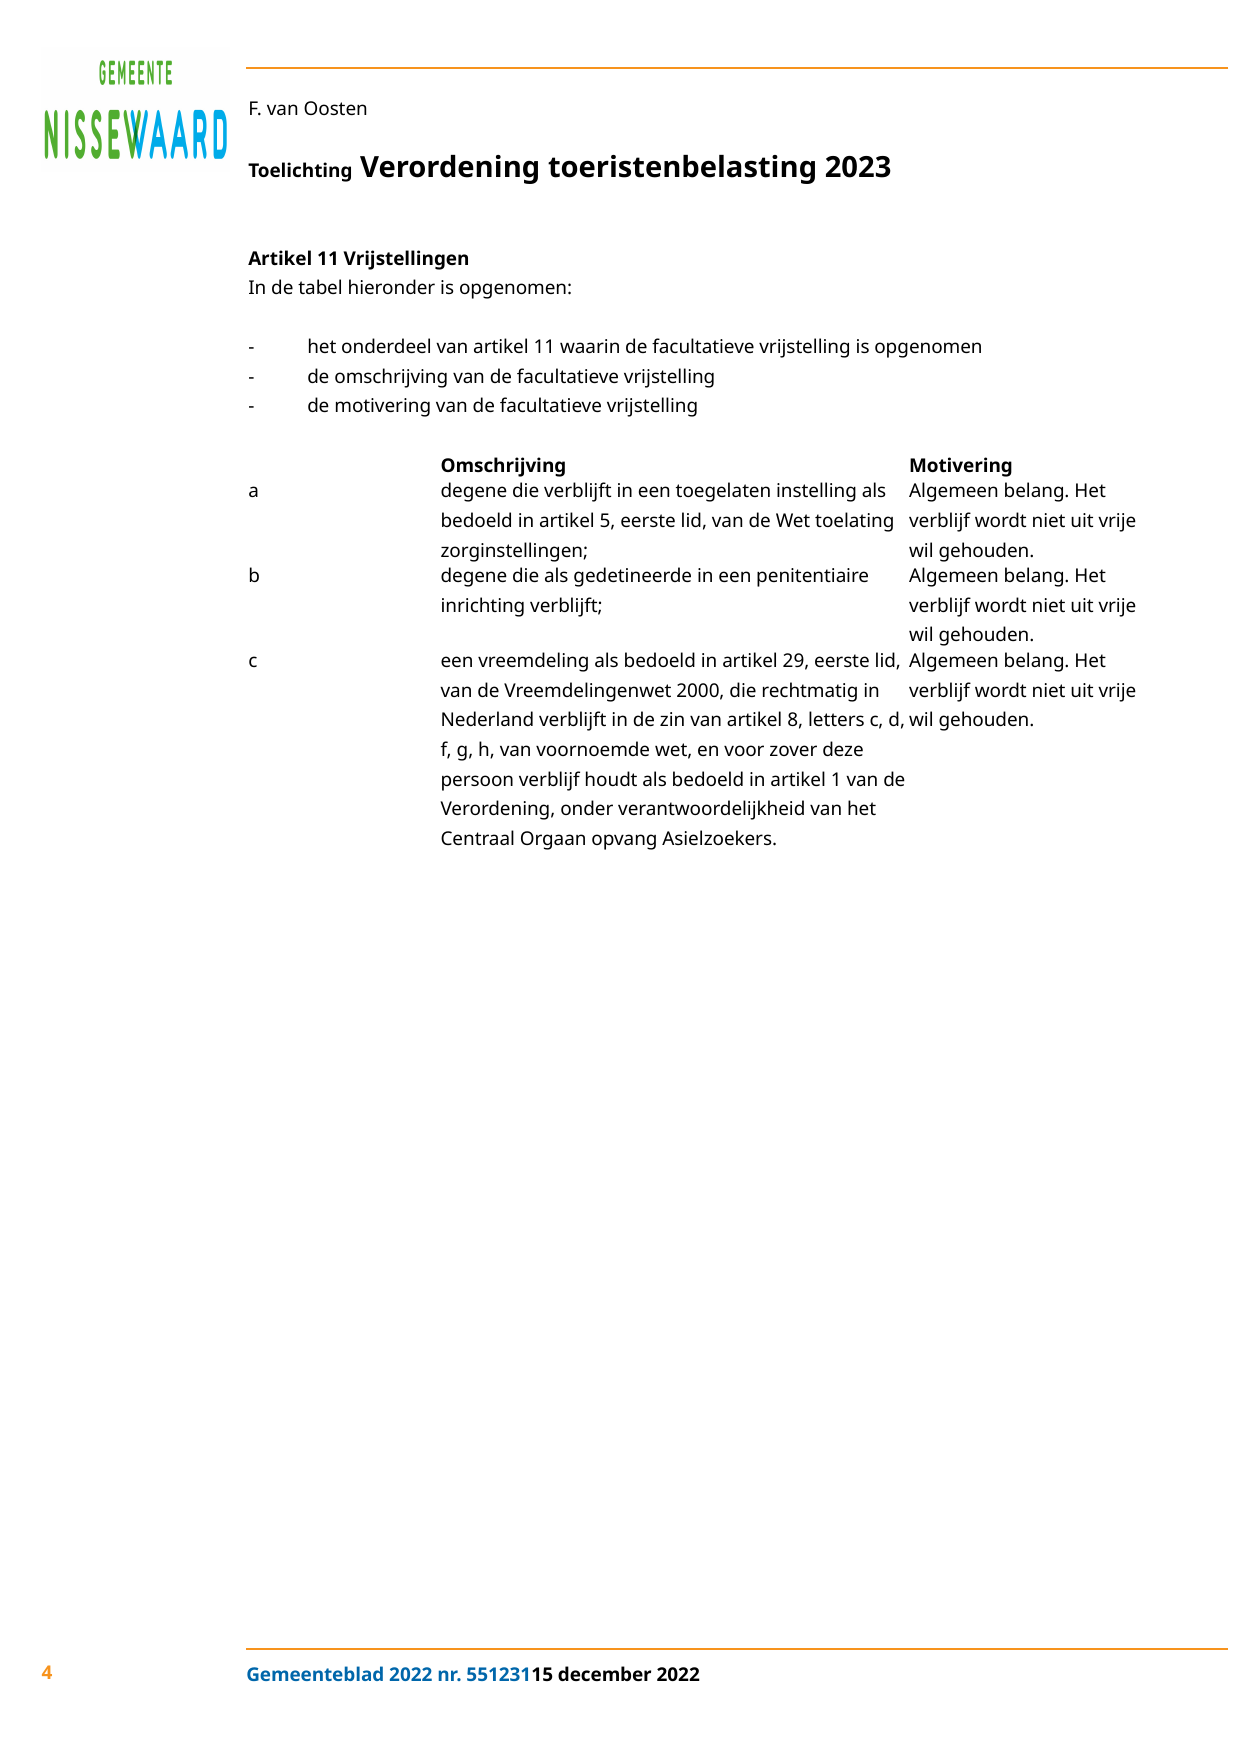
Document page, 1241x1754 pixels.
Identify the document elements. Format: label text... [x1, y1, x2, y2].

text F. van Oosten [248, 95, 1152, 121]
table_cell een vreemdeling als bedoeld in artikel 29, eerste lid, van de Vreemdelingenwet 2000, die rechtmatig in Nederland verblijft in de zin van artikel 8, letters c, d, f, g, h, van voornoemde wet, en voor zover deze persoon verblijf houdt als bedoeld in artikel 1 van de Verordening, onder verantwoordelijkheid van het Centraal Orgaan opvang Asielzoekers. [440, 648, 909, 851]
list de omschrijving van de facultatieve vrijstelling [248, 363, 1152, 389]
table_header Omschrijving [440, 452, 909, 478]
table_header [248, 452, 440, 478]
text Toelichting Verordening toeristenbelasting 2023 [248, 146, 1152, 186]
picture [41, 47, 231, 172]
table_cell degene die verblijft in een toegelaten instelling als bedoeld in artikel 5, eerste lid, van de Wet toelating zorginstellingen; [440, 478, 909, 562]
table_cell Algemeen belang. Het verblijf wordt niet uit vrije wil gehouden. [909, 563, 1152, 647]
list het onderdeel van artikel 11 waarin de facultatieve vrijstelling is opgenomen [248, 333, 1152, 359]
table_header Motivering [909, 452, 1152, 478]
table_cell Algemeen belang. Het verblijf wordt niet uit vrije wil gehouden. [909, 478, 1152, 562]
list de motivering van de facultatieve vrijstelling [248, 393, 1152, 418]
table_cell b [248, 563, 440, 647]
table_cell degene die als gedetineerde in een penitentiaire inrichting verblijft; [440, 563, 909, 647]
table_cell a [248, 478, 440, 562]
table_cell c [248, 648, 440, 851]
table_cell Algemeen belang. Het verblijf wordt niet uit vrije wil gehouden. [909, 648, 1152, 851]
text In de tabel hieronder is opgenomen: [248, 274, 1152, 300]
text Artikel 11 Vrijstellingen [248, 245, 1152, 270]
